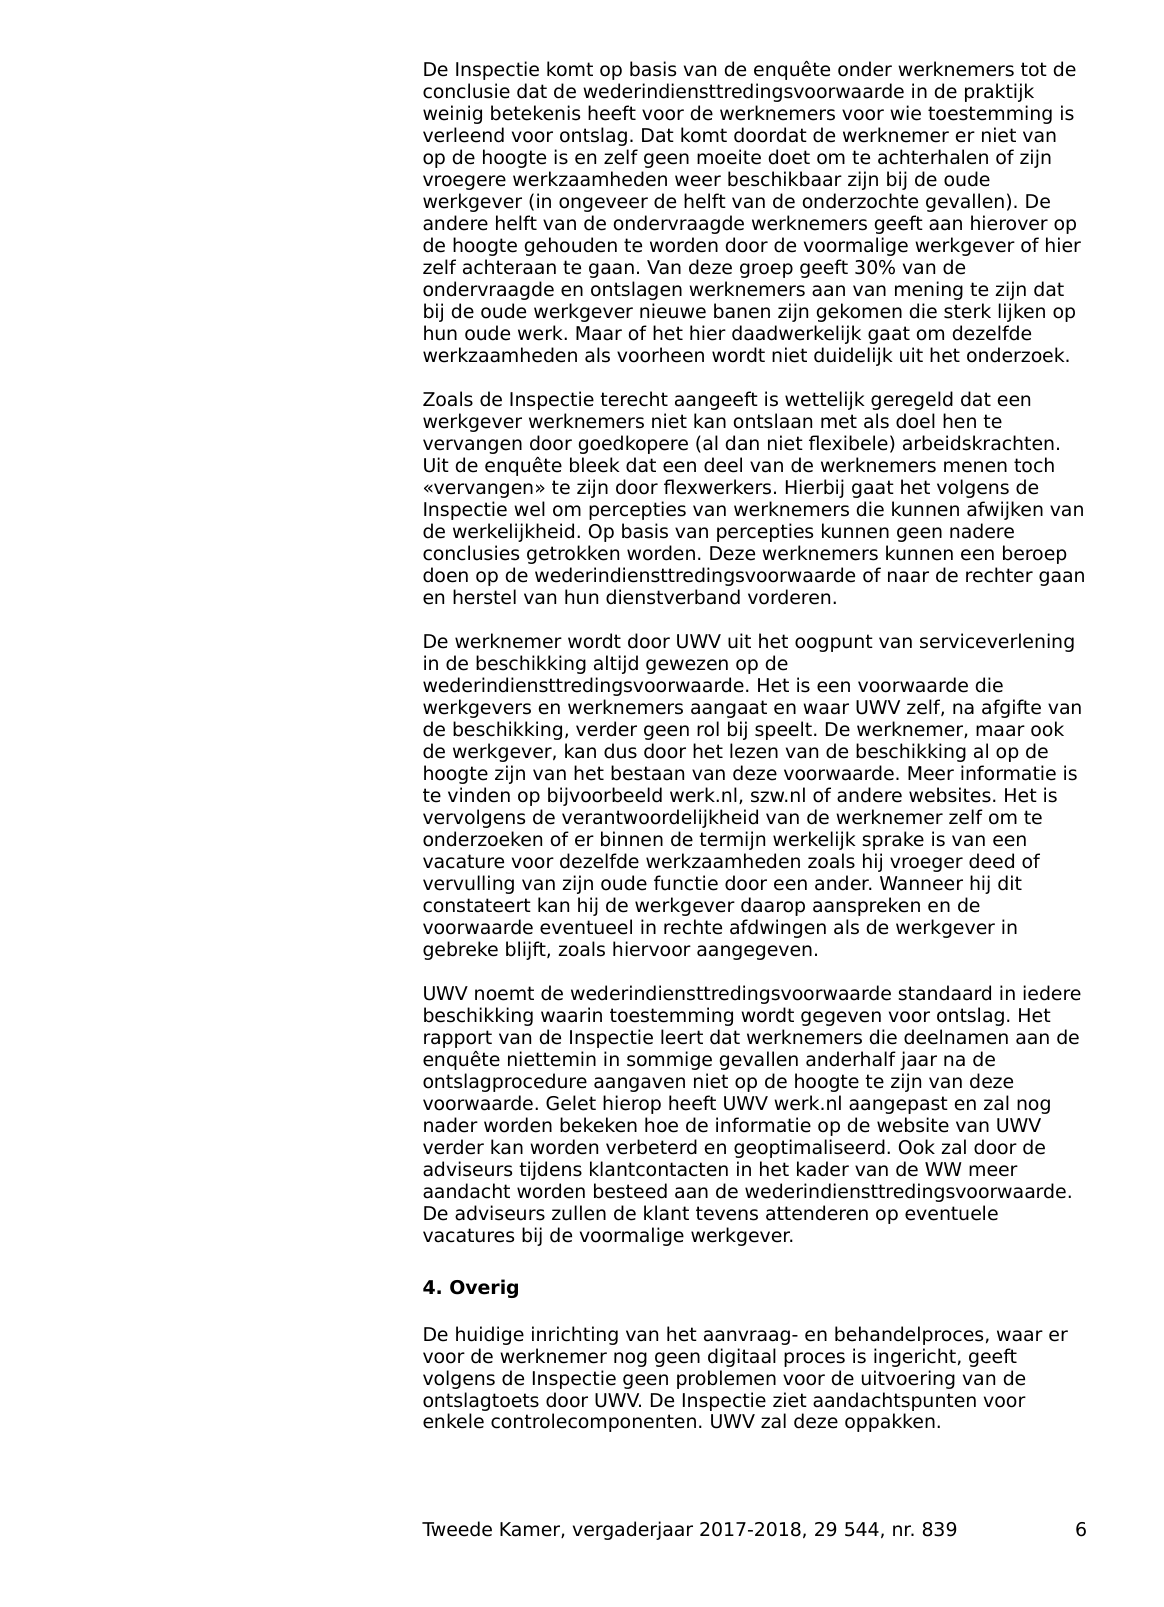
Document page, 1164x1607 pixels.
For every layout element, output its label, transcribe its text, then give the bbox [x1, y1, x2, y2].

subtitle 4. Overig [422, 1277, 1087, 1298]
text De werknemer wordt door UWV uit het oogpunt van serviceverlening in de beschikking altijd gewezen op de wederindiensttredingsvoorwaarde. Het is een voorwaarde die werkgevers en werknemers aangaat en waar UWV zelf, na afgifte van de beschikking, verder geen rol bij speelt. De werknemer, maar ook de werkgever, kan dus door het lezen van de beschikking al op de hoogte zijn van het bestaan van deze voorwaarde. Meer informatie is te vinden op bijvoorbeeld werk.nl, szw.nl of andere websites. Het is vervolgens de verantwoordelijkheid van de werknemer zelf om te onderzoeken of er binnen de termijn werkelijk sprake is van een vacature voor dezelfde werkzaamheden zoals hij vroeger deed of vervulling van zijn oude functie door een ander. Wanneer hij dit constateert kan hij de werkgever daarop aanspreken en de voorwaarde eventueel in rechte afdwingen als de werkgever in gebreke blijft, zoals hiervoor aangegeven. [422, 631, 1087, 961]
text De huidige inrichting van het aanvraag- en behandelproces, waar er voor de werknemer nog geen digitaal proces is ingericht, geeft volgens de Inspectie geen problemen voor de uitvoering van de ontslagtoets door UWV. De Inspectie ziet aandachtspunten voor enkele controlecomponenten. UWV zal deze oppakken. [422, 1323, 1087, 1433]
text UWV noemt de wederindiensttredingsvoorwaarde standaard in iedere beschikking waarin toestemming wordt gegeven voor ontslag. Het rapport van de Inspectie leert dat werknemers die deelnamen aan de enquête niettemin in sommige gevallen anderhalf jaar na de ontslagprocedure aangaven niet op de hoogte te zijn van deze voorwaarde. Gelet hierop heeft UWV werk.nl aangepast en zal nog nader worden bekeken hoe de informatie op de website van UWV verder kan worden verbeterd en geoptimaliseerd. Ook zal door de adviseurs tijdens klantcontacten in het kader van de WW meer aandacht worden besteed aan de wederindiensttredingsvoorwaarde. De adviseurs zullen de klant tevens attenderen op eventuele vacatures bij de voormalige werkgever. [422, 983, 1087, 1247]
text De Inspectie komt op basis van de enquête onder werknemers tot de conclusie dat de wederindiensttredingsvoorwaarde in de praktijk weinig betekenis heeft voor de werknemers voor wie toestemming is verleend voor ontslag. Dat komt doordat de werknemer er niet van op de hoogte is en zelf geen moeite doet om te achterhalen of zijn vroegere werkzaamheden weer beschikbaar zijn bij de oude werkgever (in ongeveer de helft van de onderzochte gevallen). De andere helft van de ondervraagde werknemers geeft aan hierover op de hoogte gehouden te worden door de voormalige werkgever of hier zelf achteraan te gaan. Van deze groep geeft 30% van de ondervraagde en ontslagen werknemers aan van mening te zijn dat bij de oude werkgever nieuwe banen zijn gekomen die sterk lijken op hun oude werk. Maar of het hier daadwerkelijk gaat om dezelfde werkzaamheden als voorheen wordt niet duidelijk uit het onderzoek. [422, 59, 1087, 367]
text Zoals de Inspectie terecht aangeeft is wettelijk geregeld dat een werkgever werknemers niet kan ontslaan met als doel hen te vervangen door goedkopere (al dan niet flexibele) arbeidskrachten. Uit de enquête bleek dat een deel van de werknemers menen toch «vervangen» te zijn door flexwerkers. Hierbij gaat het volgens de Inspectie wel om percepties van werknemers die kunnen afwijken van de werkelijkheid. Op basis van percepties kunnen geen nadere conclusies getrokken worden. Deze werknemers kunnen een beroep doen op de wederindiensttredingsvoorwaarde of naar de rechter gaan en herstel van hun dienstverband vorderen. [422, 389, 1087, 609]
